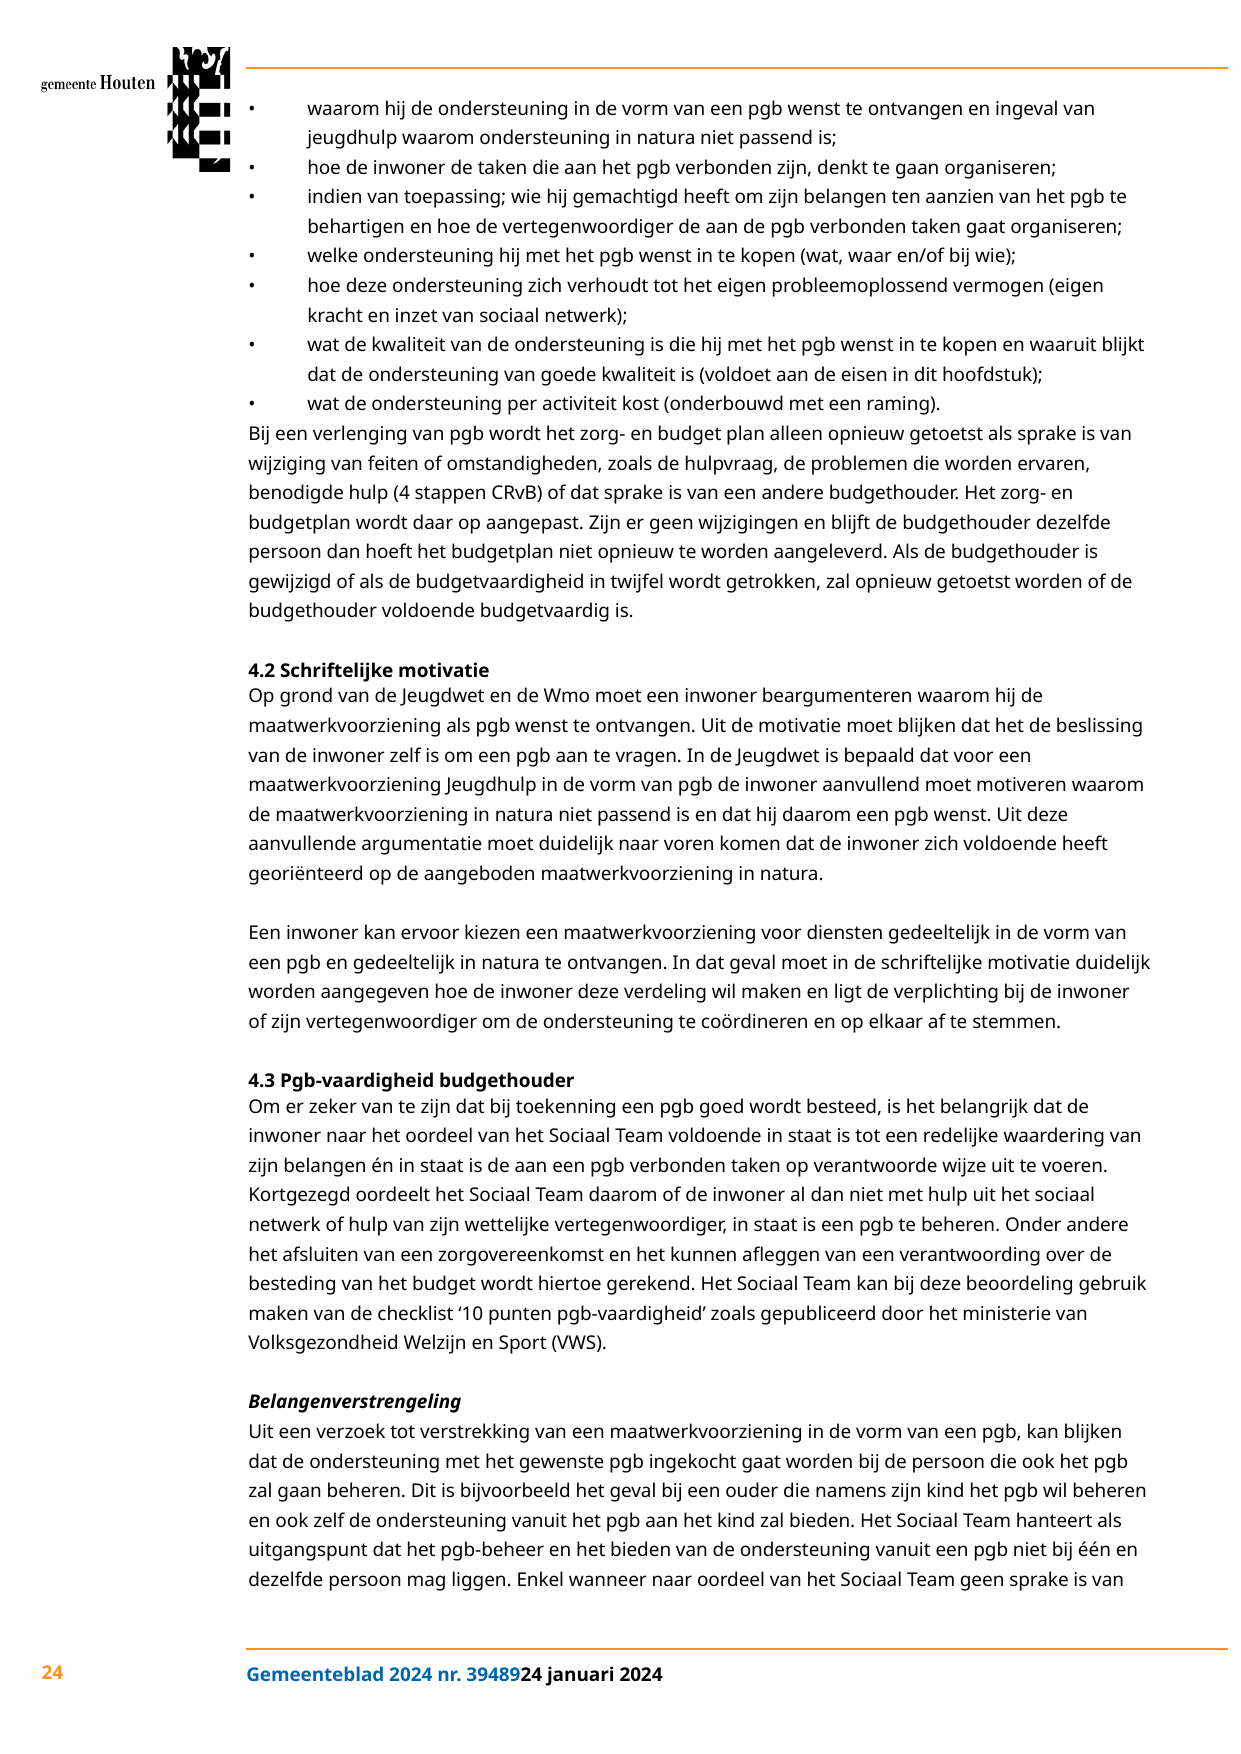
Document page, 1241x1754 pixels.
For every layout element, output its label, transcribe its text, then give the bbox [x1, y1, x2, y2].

text Belangenverstrengeling [248, 1389, 1152, 1414]
picture [41, 47, 231, 172]
text Uit een verzoek tot verstrekking van een maatwerkvoorziening in de vorm van een pgb, kan blijken dat de ondersteuning met het gewenste pgb ingekocht gaat worden bij de persoon die ook het pgb zal gaan beheren. Dit is bijvoorbeeld het geval bij een ouder die namens zijn kind het pgb wil beheren en ook zelf de ondersteuning vanuit het pgb aan het kind zal bieden. Het Sociaal Team hanteert als uitgangspunt dat het pgb-beheer en het bieden van de ondersteuning vanuit een pgb niet bij één en dezelfde persoon mag liggen. Enkel wanneer naar oordeel van het Sociaal Team geen sprake is van [248, 1418, 1152, 1592]
list wat de ondersteuning per activiteit kost (onderbouwd met een raming). [248, 391, 1152, 416]
list hoe deze ondersteuning zich verhoudt tot het eigen probleemoplossend vermogen (eigen kracht en inzet van sociaal netwerk); [248, 272, 1152, 328]
text 4.2 Schriftelijke motivatie [248, 657, 1152, 683]
text Om er zeker van te zijn dat bij toekenning een pgb goed wordt besteed, is het belangrijk dat de inwoner naar het oordeel van het Sociaal Team voldoende in staat is tot een redelijke waardering van zijn belangen én in staat is de aan een pgb verbonden taken op verantwoorde wijze uit te voeren. Kortgezegd oordeelt het Sociaal Team daarom of de inwoner al dan niet met hulp uit het sociaal netwerk of hulp van zijn wettelijke vertegenwoordiger, in staat is een pgb te beheren. Onder andere het afsluiten van een zorgovereenkomst en het kunnen afleggen van een verantwoording over de besteding van het budget wordt hiertoe gerekend. Het Sociaal Team kan bij deze beoordeling gebruik maken van de checklist ‘10 punten pgb-vaardigheid’ zoals gepubliceerd door het ministerie van Volksgezondheid Welzijn en Sport (VWS). [248, 1093, 1152, 1355]
list hoe de inwoner de taken die aan het pgb verbonden zijn, denkt te gaan organiseren; [248, 154, 1152, 180]
text Bij een verlenging van pgb wordt het zorg- en budget plan alleen opnieuw getoetst als sprake is van wijziging van feiten of omstandigheden, zoals de hulpvraag, de problemen die worden ervaren, benodigde hulp (4 stappen CRvB) of dat sprake is van een andere budgethouder. Het zorg- en budgetplan wordt daar op aangepast. Zijn er geen wijzigingen en blijft de budgethouder dezelfde persoon dan hoeft het budgetplan niet opnieuw te worden aangeleverd. Als de budgethouder is gewijzigd of als de budgetvaardigheid in twijfel wordt getrokken, zal opnieuw getoetst worden of de budgethouder voldoende budgetvaardig is. [248, 420, 1152, 623]
list wat de kwaliteit van de ondersteuning is die hij met het pgb wenst in te kopen en waaruit blijkt dat de ondersteuning van goede kwaliteit is (voldoet aan de eisen in dit hoofdstuk); [248, 331, 1152, 387]
list waarom hij de ondersteuning in de vorm van een pgb wenst te ontvangen en ingeval van jeugdhulp waarom ondersteuning in natura niet passend is; [248, 95, 1152, 150]
list indien van toepassing; wie hij gemachtigd heeft om zijn belangen ten aanzien van het pgb te behartigen en hoe de vertegenwoordiger de aan de pgb verbonden taken gaat organiseren; [248, 183, 1152, 239]
text Op grond van de Jeugdwet en de Wmo moet een inwoner beargumenteren waarom hij de maatwerkvoorziening als pgb wenst te ontvangen. Uit de motivatie moet blijken dat het de beslissing van de inwoner zelf is om een pgb aan te vragen. In de Jeugdwet is bepaald dat voor een maatwerkvoorziening Jeugdhulp in de vorm van pgb de inwoner aanvullend moet motiveren waarom de maatwerkvoorziening in natura niet passend is en dat hij daarom een pgb wenst. Uit deze aanvullende argumentatie moet duidelijk naar voren komen dat de inwoner zich voldoende heeft georiënteerd op de aangeboden maatwerkvoorziening in natura. [248, 683, 1152, 886]
text 4.3 Pgb-vaardigheid budgethouder [248, 1067, 1152, 1093]
list welke ondersteuning hij met het pgb wenst in te kopen (wat, waar en/of bij wie); [248, 243, 1152, 268]
text Een inwoner kan ervoor kiezen een maatwerkvoorziening voor diensten gedeeltelijk in de vorm van een pgb en gedeeltelijk in natura te ontvangen. In dat geval moet in de schriftelijke motivatie duidelijk worden aangegeven hoe de inwoner deze verdeling wil maken en ligt de verplichting bij de inwoner of zijn vertegenwoordiger om de ondersteuning te coördineren en op elkaar af te stemmen. [248, 919, 1152, 1034]
